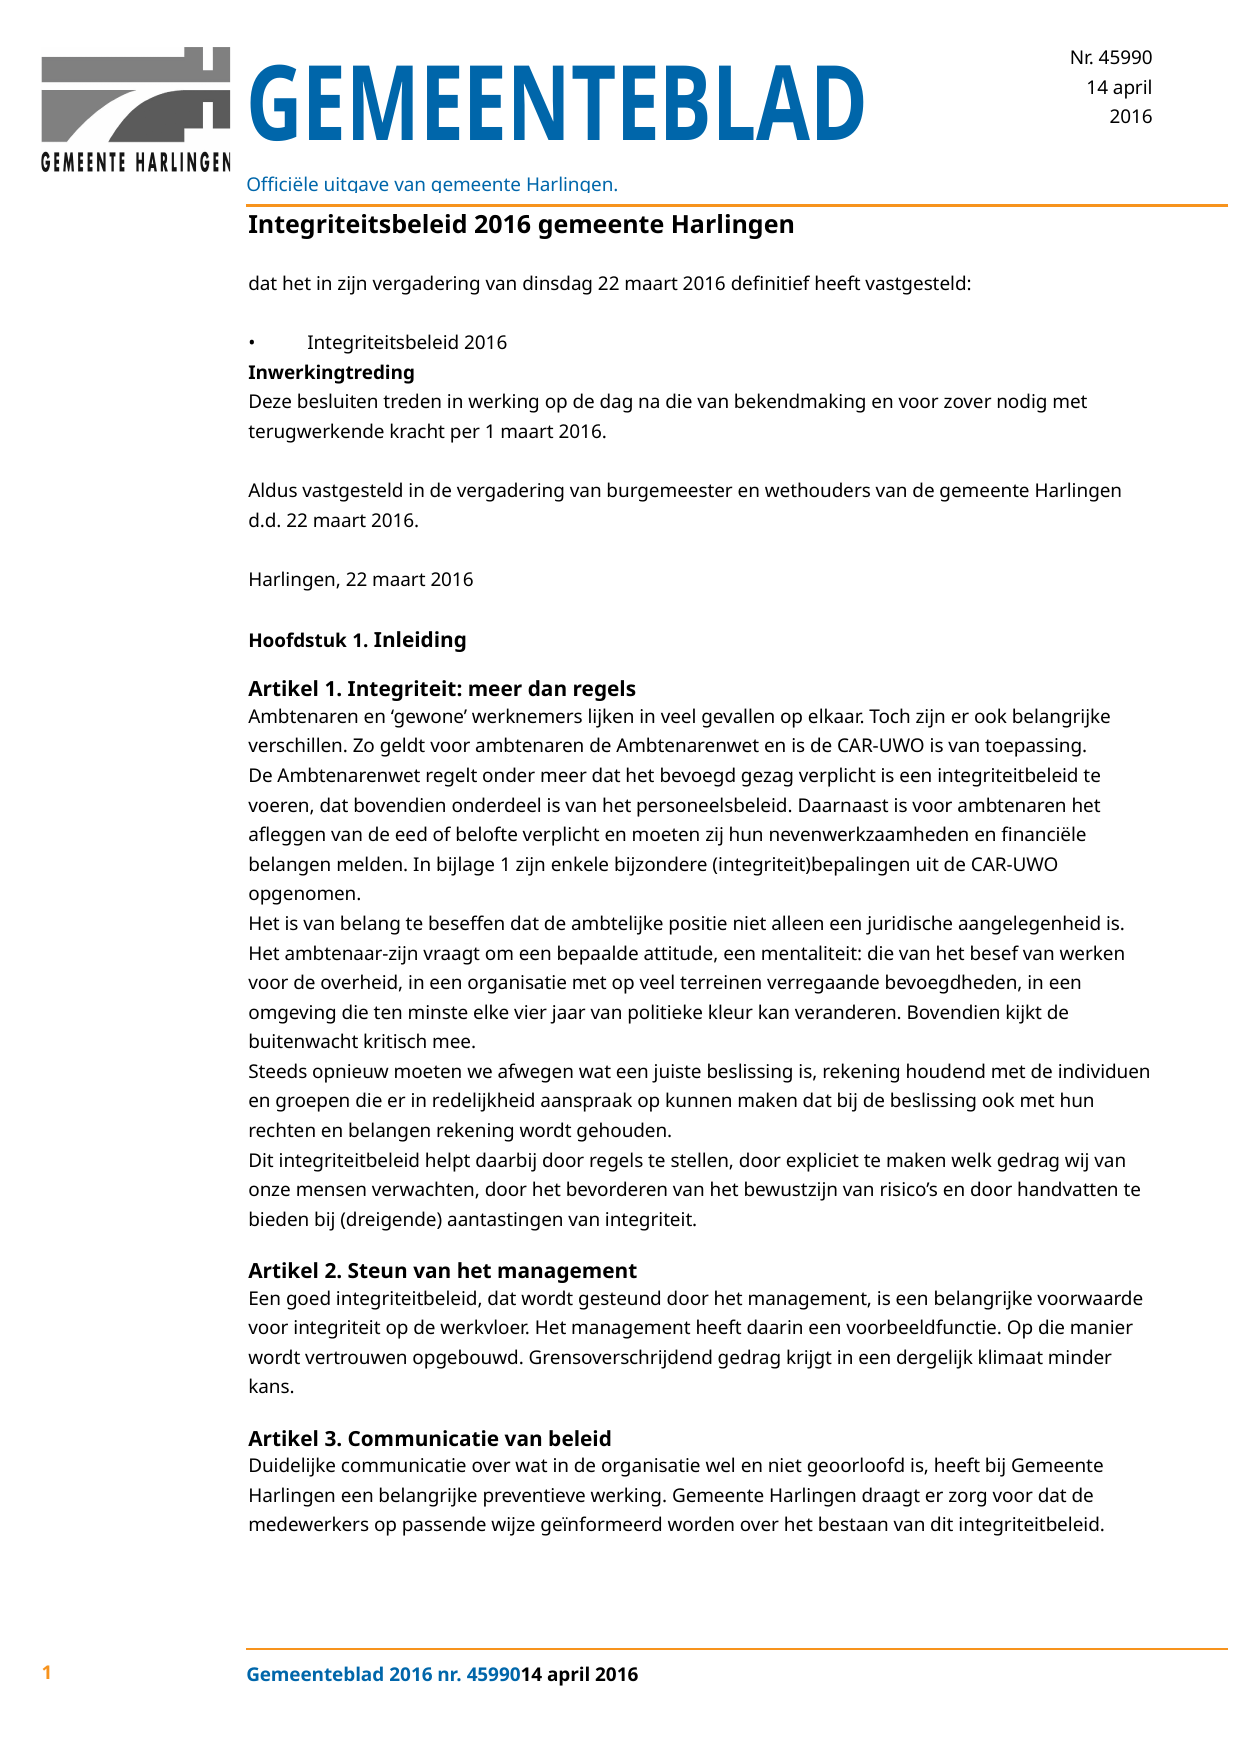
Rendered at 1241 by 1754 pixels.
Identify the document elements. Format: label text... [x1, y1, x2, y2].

text Aldus vastgesteld in de vergadering van burgemeester en wethouders van de gemeente Harlingen d.d. 22 maart 2016. [248, 477, 1152, 533]
text Steeds opnieuw moeten we afwegen wat een juiste beslissing is, rekening houdend met de individuen en groepen die er in redelijkheid aanspraak op kunnen maken dat bij de beslissing ook met hun rechten en belangen rekening wordt gehouden. [248, 1058, 1152, 1143]
text Duidelijke communicatie over wat in de organisatie wel en niet geoorloofd is, heeft bij Gemeente Harlingen een belangrijke preventieve werking. Gemeente Harlingen draagt er zorg voor dat de medewerkers op passende wijze geïnformeerd worden over het bestaan van dit integriteitbeleid. [248, 1452, 1152, 1537]
text Artikel 2. Steun van het management [248, 1256, 1152, 1285]
text De Ambtenarenwet regelt onder meer dat het bevoegd gezag verplicht is een integriteitbeleid te voeren, dat bovendien onderdeel is van het personeelsbeleid. Daarnaast is voor ambtenaren het afleggen van de eed of belofte verplicht en moeten zij hun nevenwerkzaamheden en financiële belangen melden. In bijlage 1 zijn enkele bijzondere (integriteit)bepalingen uit de CAR-UWO opgenomen. [248, 762, 1152, 906]
list Integriteitsbeleid 2016 [248, 329, 1152, 355]
text Een goed integriteitbeleid, dat wordt gesteund door het management, is een belangrijke voorwaarde voor integriteit op de werkvloer. Het management heeft daarin een voorbeeldfunctie. Op die manier wordt vertrouwen opgebouwd. Grensoverschrijdend gedrag krijgt in een dergelijk klimaat minder kans. [248, 1285, 1152, 1399]
text Het is van belang te beseffen dat de ambtelijke positie niet alleen een juridische aangelegenheid is. Het ambtenaar-zijn vraagt om een bepaalde attitude, een mentaliteit: die van het besef van werken voor de overheid, in een organisatie met op veel terreinen verregaande bevoegdheden, in een omgeving die ten minste elke vier jaar van politieke kleur kan veranderen. Bovendien kijkt de buitenwacht kritisch mee. [248, 910, 1152, 1054]
text Artikel 3. Communicatie van beleid [248, 1424, 1152, 1452]
text Artikel 1. Integriteit: meer dan regels [248, 674, 1152, 703]
text Ambtenaren en ‘gewone’ werknemers lijken in veel gevallen op elkaar. Toch zijn er ook belangrijke verschillen. Zo geldt voor ambtenaren de Ambtenarenwet en is de CAR-UWO is van toepassing. [248, 703, 1152, 758]
text Inwerkingtreding [248, 359, 1152, 385]
text Hoofdstuk 1. Inleiding [248, 625, 1152, 654]
picture [41, 47, 231, 172]
text Dit integriteitbeleid helpt daarbij door regels te stellen, door expliciet te maken welk gedrag wij van onze mensen verwachten, door het bevorderen van het bewustzijn van risico’s en door handvatten te bieden bij (dreigende) aantastingen van integriteit. [248, 1147, 1152, 1232]
text Integriteitsbeleid 2016 gemeente Harlingen [248, 207, 1152, 241]
text Harlingen, 22 maart 2016 [248, 566, 1152, 592]
text Deze besluiten treden in werking op de dag na die van bekendmaking en voor zover nodig met terugwerkende kracht per 1 maart 2016. [248, 389, 1152, 444]
text dat het in zijn vergadering van dinsdag 22 maart 2016 definitief heeft vastgesteld: [248, 270, 1152, 296]
